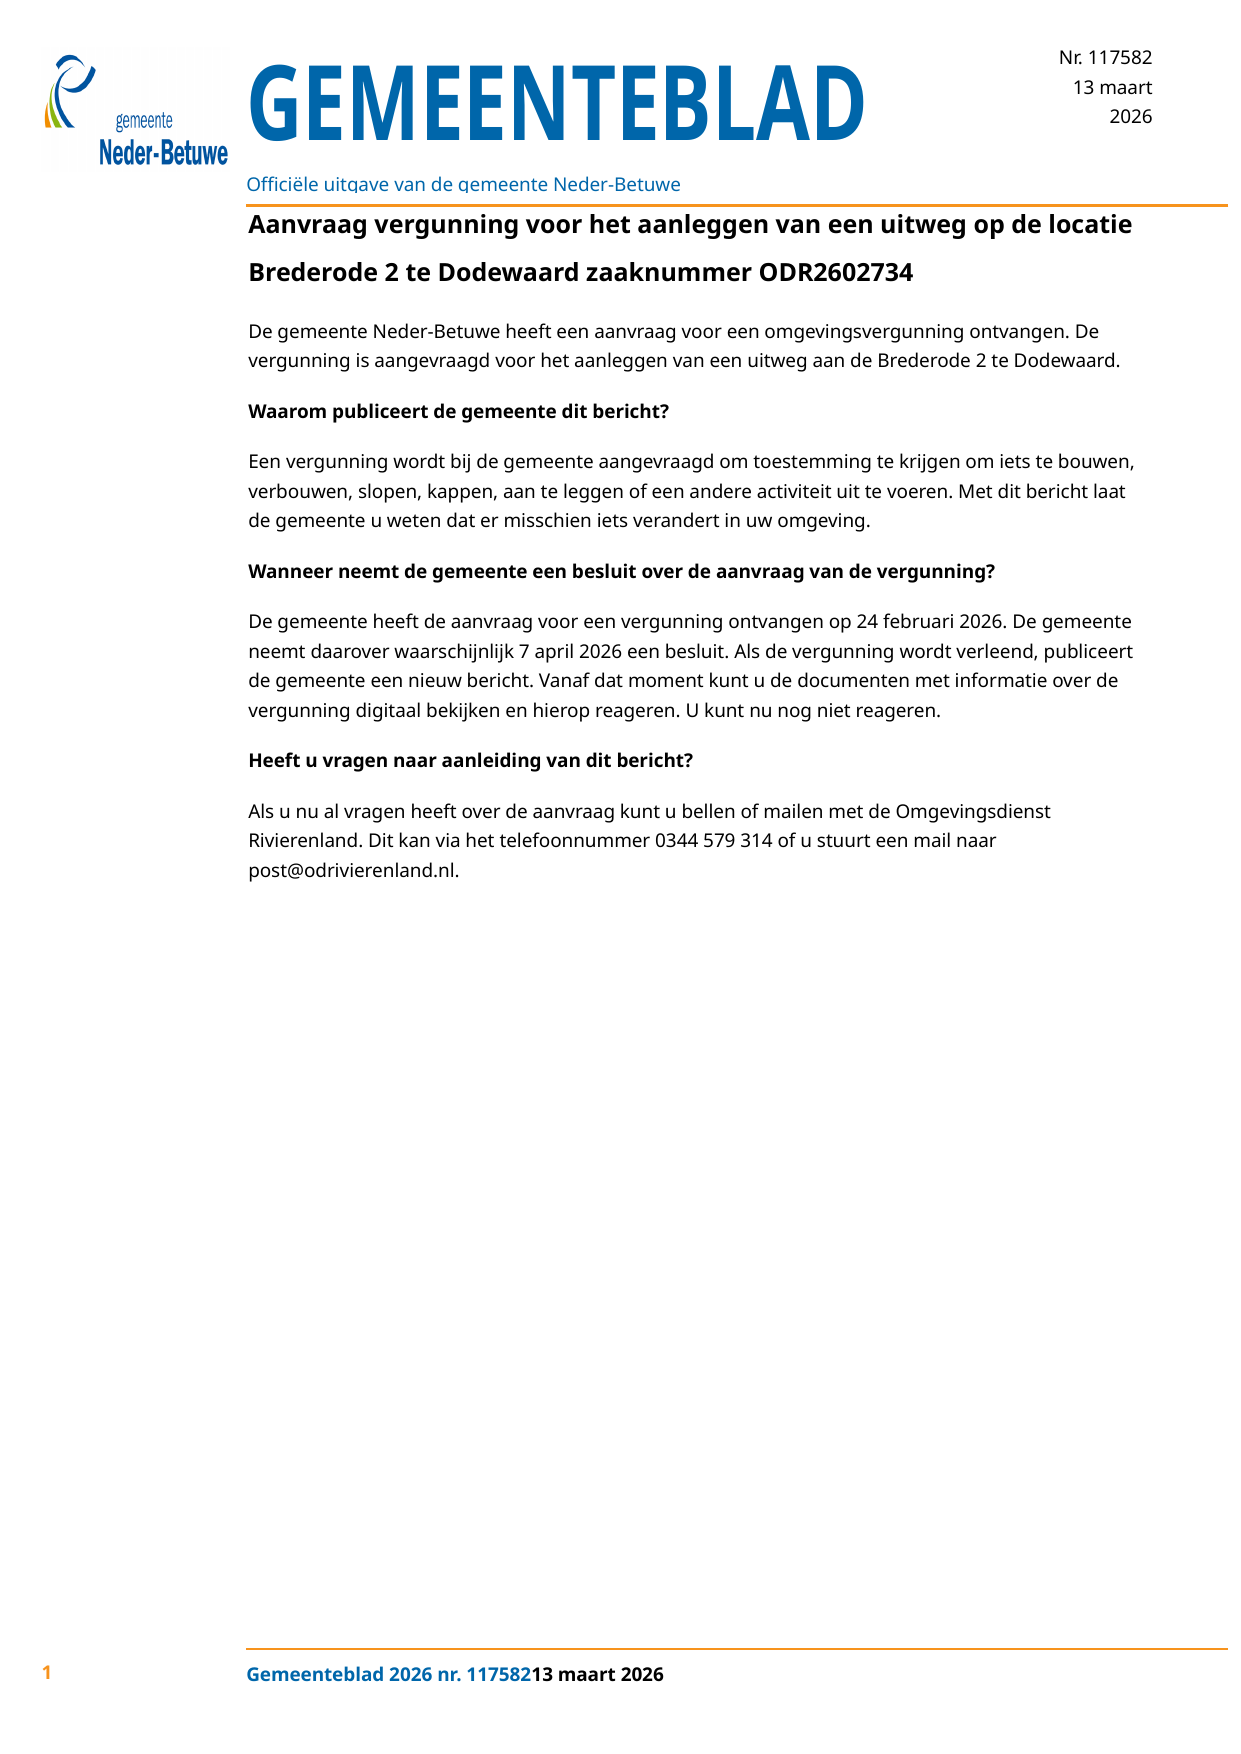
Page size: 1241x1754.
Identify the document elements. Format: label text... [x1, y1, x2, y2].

picture [41, 47, 231, 172]
text Wanneer neemt de gemeente een besluit over de aanvraag van de vergunning? [248, 558, 1152, 584]
text De gemeente heeft de aanvraag voor een vergunning ontvangen op 24 februari 2026. De gemeente neemt daarover waarschijnlijk 7 april 2026 een besluit. Als de vergunning wordt verleend, publiceert de gemeente een nieuw bericht. Vanaf dat moment kunt u de documenten met informatie over de vergunning digitaal bekijken en hierop reageren. U kunt nu nog niet reageren. [248, 608, 1152, 723]
text Een vergunning wordt bij de gemeente aangevraagd om toestemming te krijgen om iets te bouwen, verbouwen, slopen, kappen, aan te leggen of een andere activiteit uit te voeren. Met dit bericht laat de gemeente u weten dat er misschien iets verandert in uw omgeving. [248, 448, 1152, 533]
text Heeft u vragen naar aanleiding van dit bericht? [248, 747, 1152, 773]
text Als u nu al vragen heeft over de aanvraag kunt u bellen of mailen met de Omgevingsdienst Rivierenland. Dit kan via het telefoonnummer 0344 579 314 of u stuurt een mail naar post@odrivierenland.nl. [248, 798, 1152, 883]
text Waarom publiceert de gemeente dit bericht? [248, 398, 1152, 424]
text De gemeente Neder-Betuwe heeft een aanvraag voor een omgevingsvergunning ontvangen. De vergunning is aangevraagd voor het aanleggen van een uitweg aan de Brederode 2 te Dodewaard. [248, 318, 1152, 373]
text Aanvraag vergunning voor het aanleggen van een uitweg op de locatie Brederode 2 te Dodewaard zaaknummer ODR2602734 [248, 207, 1152, 288]
